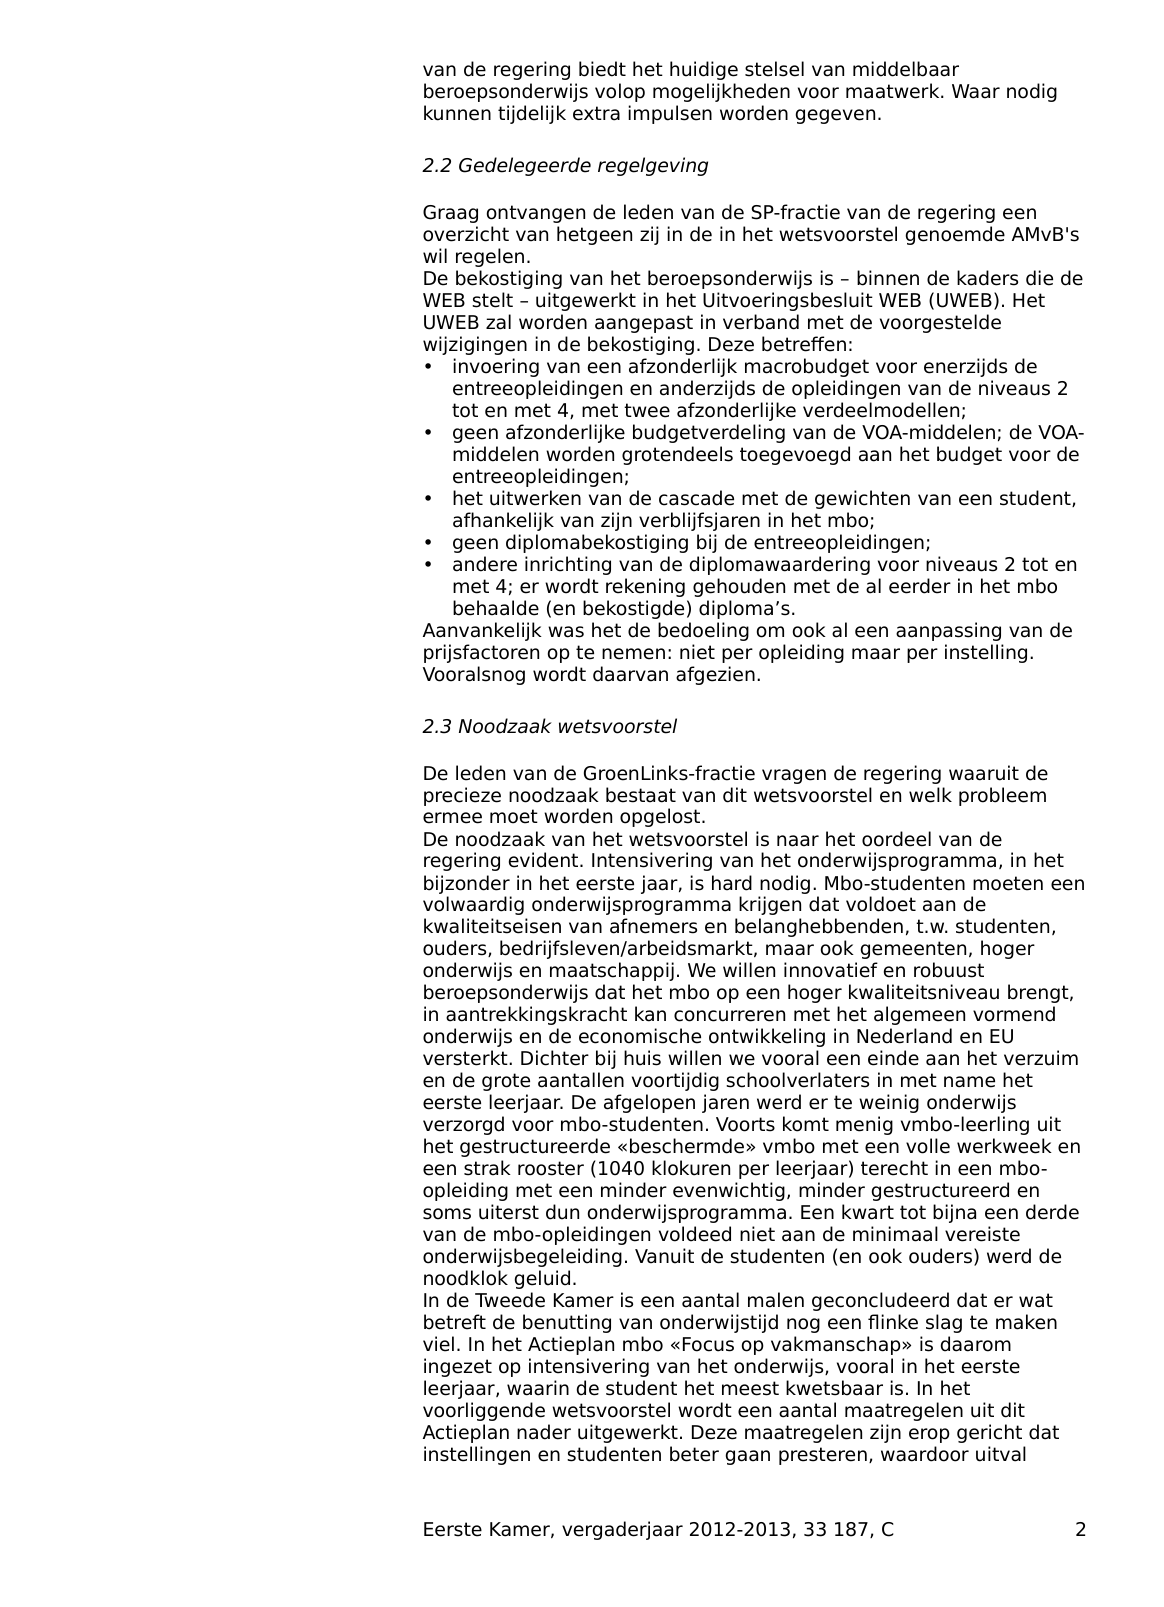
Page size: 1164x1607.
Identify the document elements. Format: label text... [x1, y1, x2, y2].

text De noodzaak van het wetsvoorstel is naar het oordeel van de regering evident. Intensivering van het onderwijsprogramma, in het bijzonder in het eerste jaar, is hard nodig. Mbo-studenten moeten een volwaardig onderwijsprogramma krijgen dat voldoet aan de kwaliteitseisen van afnemers en belanghebbenden, t.w. studenten, ouders, bedrijfsleven/arbeidsmarkt, maar ook gemeenten, hoger onderwijs en maatschappij. We willen innovatief en robuust beroepsonderwijs dat het mbo op een hoger kwaliteitsniveau brengt, in aantrekkingskracht kan concurreren met het algemeen vormend onderwijs en de economische ontwikkeling in Nederland en EU versterkt. Dichter bij huis willen we vooral een einde aan het verzuim en de grote aantallen voortijdig schoolverlaters in met name het eerste leerjaar. De afgelopen jaren werd er te weinig onderwijs verzorgd voor mbo-studenten. Voorts komt menig vmbo-leerling uit het gestructureerde «beschermde» vmbo met een volle werkweek en een strak rooster (1040 klokuren per leerjaar) terecht in een mbo-opleiding met een minder evenwichtig, minder gestructureerd en soms uiterst dun onderwijsprogramma. Een kwart tot bijna een derde van de mbo-opleidingen voldeed niet aan de minimaal vereiste onderwijsbegeleiding. Vanuit de studenten (en ook ouders) werd de noodklok geluid. [422, 828, 1087, 1290]
text De leden van de GroenLinks-fractie vragen de regering waaruit de precieze noodzaak bestaat van dit wetsvoorstel en welk probleem ermee moet worden opgelost. [422, 762, 1087, 828]
text • andere inrichting van de diplomawaardering voor niveaus 2 tot en met 4; er wordt rekening gehouden met de al eerder in het mbo behaalde (en bekostigde) diploma’s. [422, 554, 1087, 619]
text Aanvankelijk was het de bedoeling om ook al een aanpassing van de prijsfactoren op te nemen: niet per opleiding maar per instelling. Vooralsnog wordt daarvan afgezien. [422, 619, 1087, 686]
text van de regering biedt het huidige stelsel van middelbaar beroepsonderwijs volop mogelijkheden voor maatwerk. Waar nodig kunnen tijdelijk extra impulsen worden gegeven. [422, 59, 1087, 125]
text • geen diplomabekostiging bij de entreeopleidingen; [422, 532, 1087, 554]
subtitle 2.2 Gedelegeerde regelgeving [422, 155, 1087, 177]
text De bekostiging van het beroepsonderwijs is – binnen de kaders die de WEB stelt – uitgewerkt in het Uitvoeringsbesluit WEB (UWEB). Het UWEB zal worden aangepast in verband met de voorgestelde wijzigingen in de bekostiging. Deze betreffen: [422, 268, 1087, 356]
text • invoering van een afzonderlijk macrobudget voor enerzijds de entreeopleidingen en anderzijds de opleidingen van de niveaus 2 tot en met 4, met twee afzonderlijke verdeelmodellen; [422, 356, 1087, 422]
text • het uitwerken van de cascade met de gewichten van een student, afhankelijk van zijn verblijfsjaren in het mbo; [422, 488, 1087, 532]
text In de Tweede Kamer is een aantal malen geconcludeerd dat er wat betreft de benutting van onderwijstijd nog een flinke slag te maken viel. In het Actieplan mbo «Focus op vakmanschap» is daarom ingezet op intensivering van het onderwijs, vooral in het eerste leerjaar, waarin de student het meest kwetsbaar is. In het voorliggende wetsvoorstel wordt een aantal maatregelen uit dit Actieplan nader uitgewerkt. Deze maatregelen zijn erop gericht dat instellingen en studenten beter gaan presteren, waardoor uitval [422, 1290, 1087, 1466]
text Graag ontvangen de leden van de SP-fractie van de regering een overzicht van hetgeen zij in de in het wetsvoorstel genoemde AMvB's wil regelen. [422, 202, 1087, 268]
text • geen afzonderlijke budgetverdeling van de VOA-middelen; de VOA-middelen worden grotendeels toegevoegd aan het budget voor de entreeopleidingen; [422, 422, 1087, 488]
subtitle 2.3 Noodzaak wetsvoorstel [422, 716, 1087, 737]
